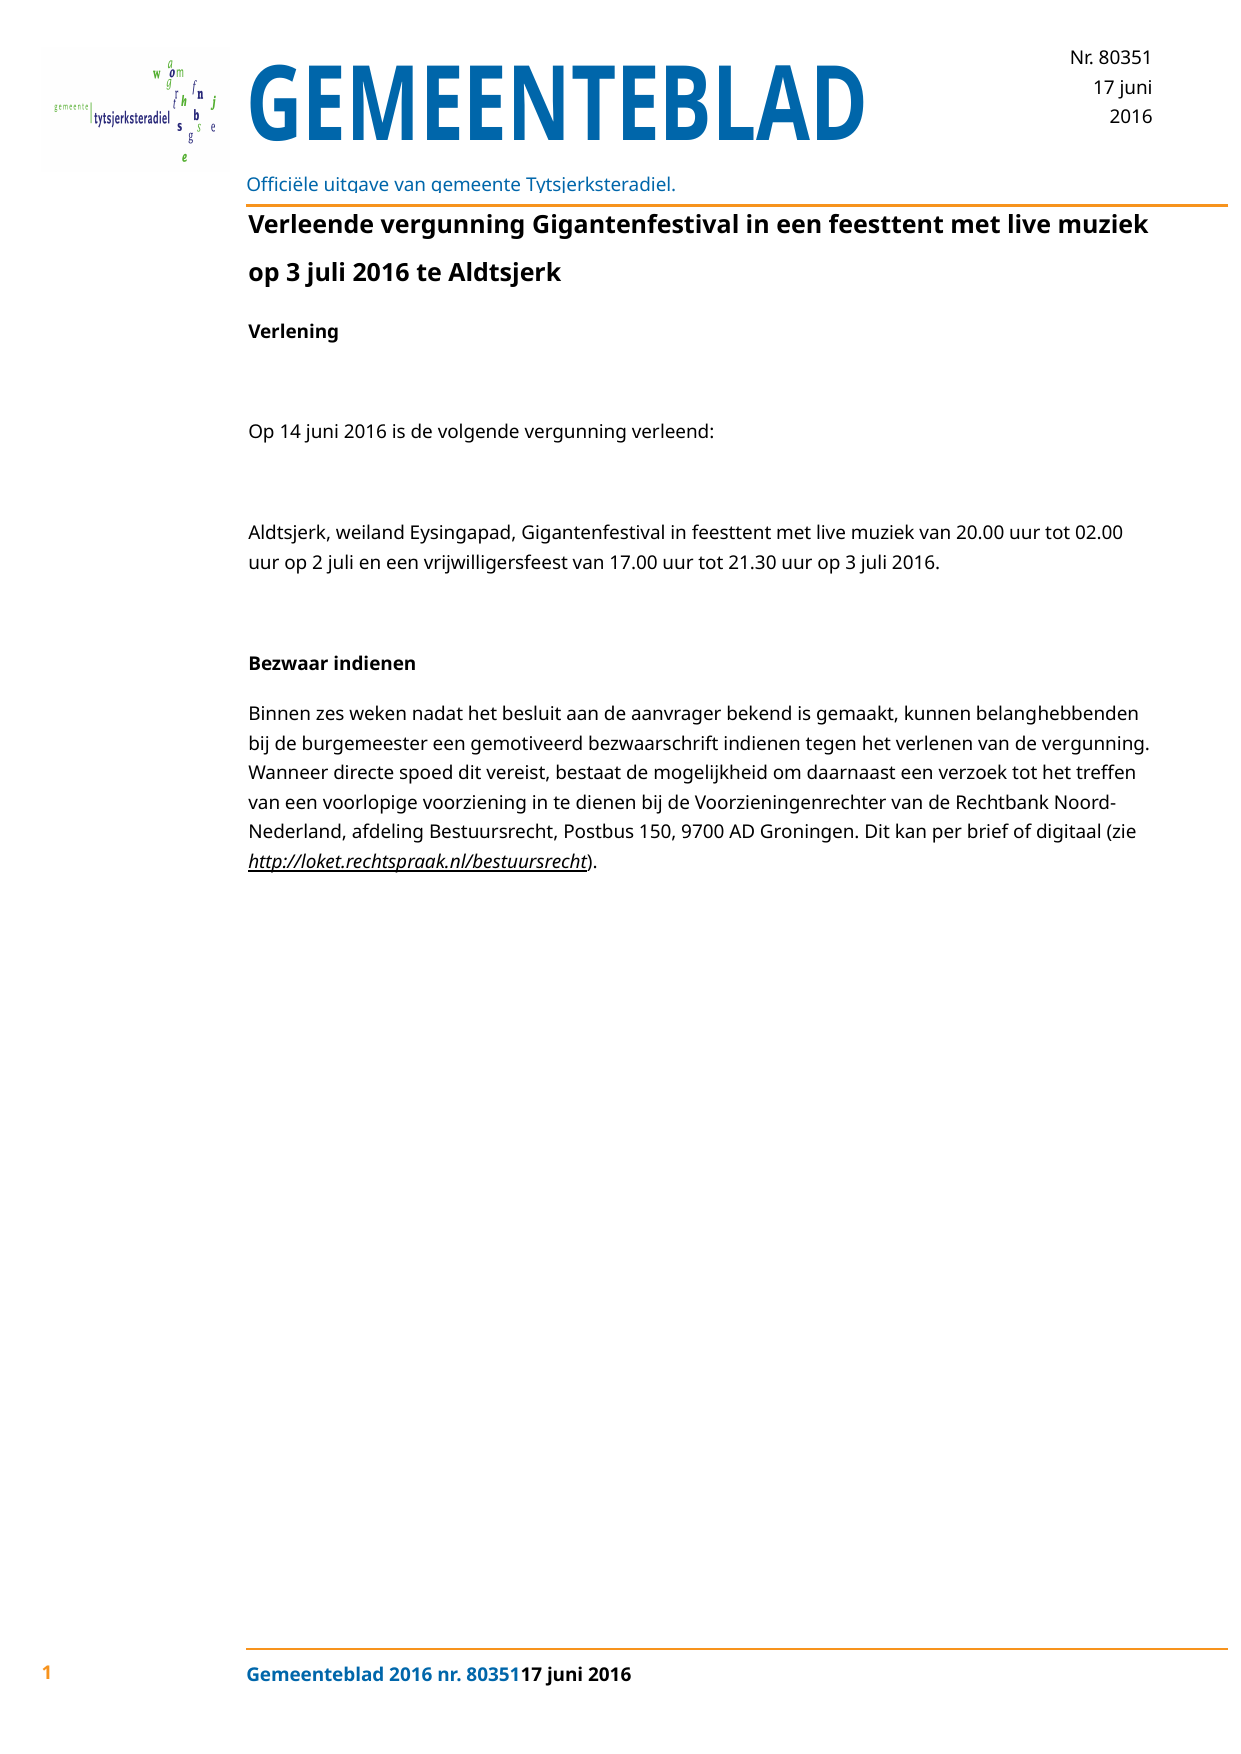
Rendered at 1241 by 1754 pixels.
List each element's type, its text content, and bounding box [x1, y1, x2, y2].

text Binnen zes weken nadat het besluit aan de aanvrager bekend is gemaakt, kunnen belang­hebbenden bij de burgemeester een gemotiveerd bezwaarschrift indienen tegen het verlenen van de ver­gunning. Wanneer directe spoed dit vereist, bestaat de mogelijkheid om daarnaast een verzoek tot het treffen van een voorlopige voorziening in te dienen bij de Voorzieningenrechter van de Rechtbank Noord-Nederland, afdeling Bestuursrecht, Postbus 150, 9700 AD Groningen. Dit kan per brief of digitaal (zie http://loket.rechtspraak.nl/bestuursrecht). [248, 700, 1152, 874]
text Aldtsjerk, weiland Eysingapad, Gigantenfestival in feesttent met live muziek van 20.00 uur tot 02.00 uur op 2 juli en een vrijwilligersfeest van 17.00 uur tot 21.30 uur op 3 juli 2016. [248, 519, 1152, 575]
text Bezwaar indienen [248, 650, 1152, 676]
text Verlening [248, 318, 1152, 344]
text Op 14 juni 2016 is de volgende vergunning ver­leend: [248, 419, 1152, 444]
picture [41, 47, 231, 172]
text Verleende vergunning Gigantenfestival in een feesttent met live muziek op 3 juli 2016 te Aldtsjerk [248, 207, 1152, 288]
